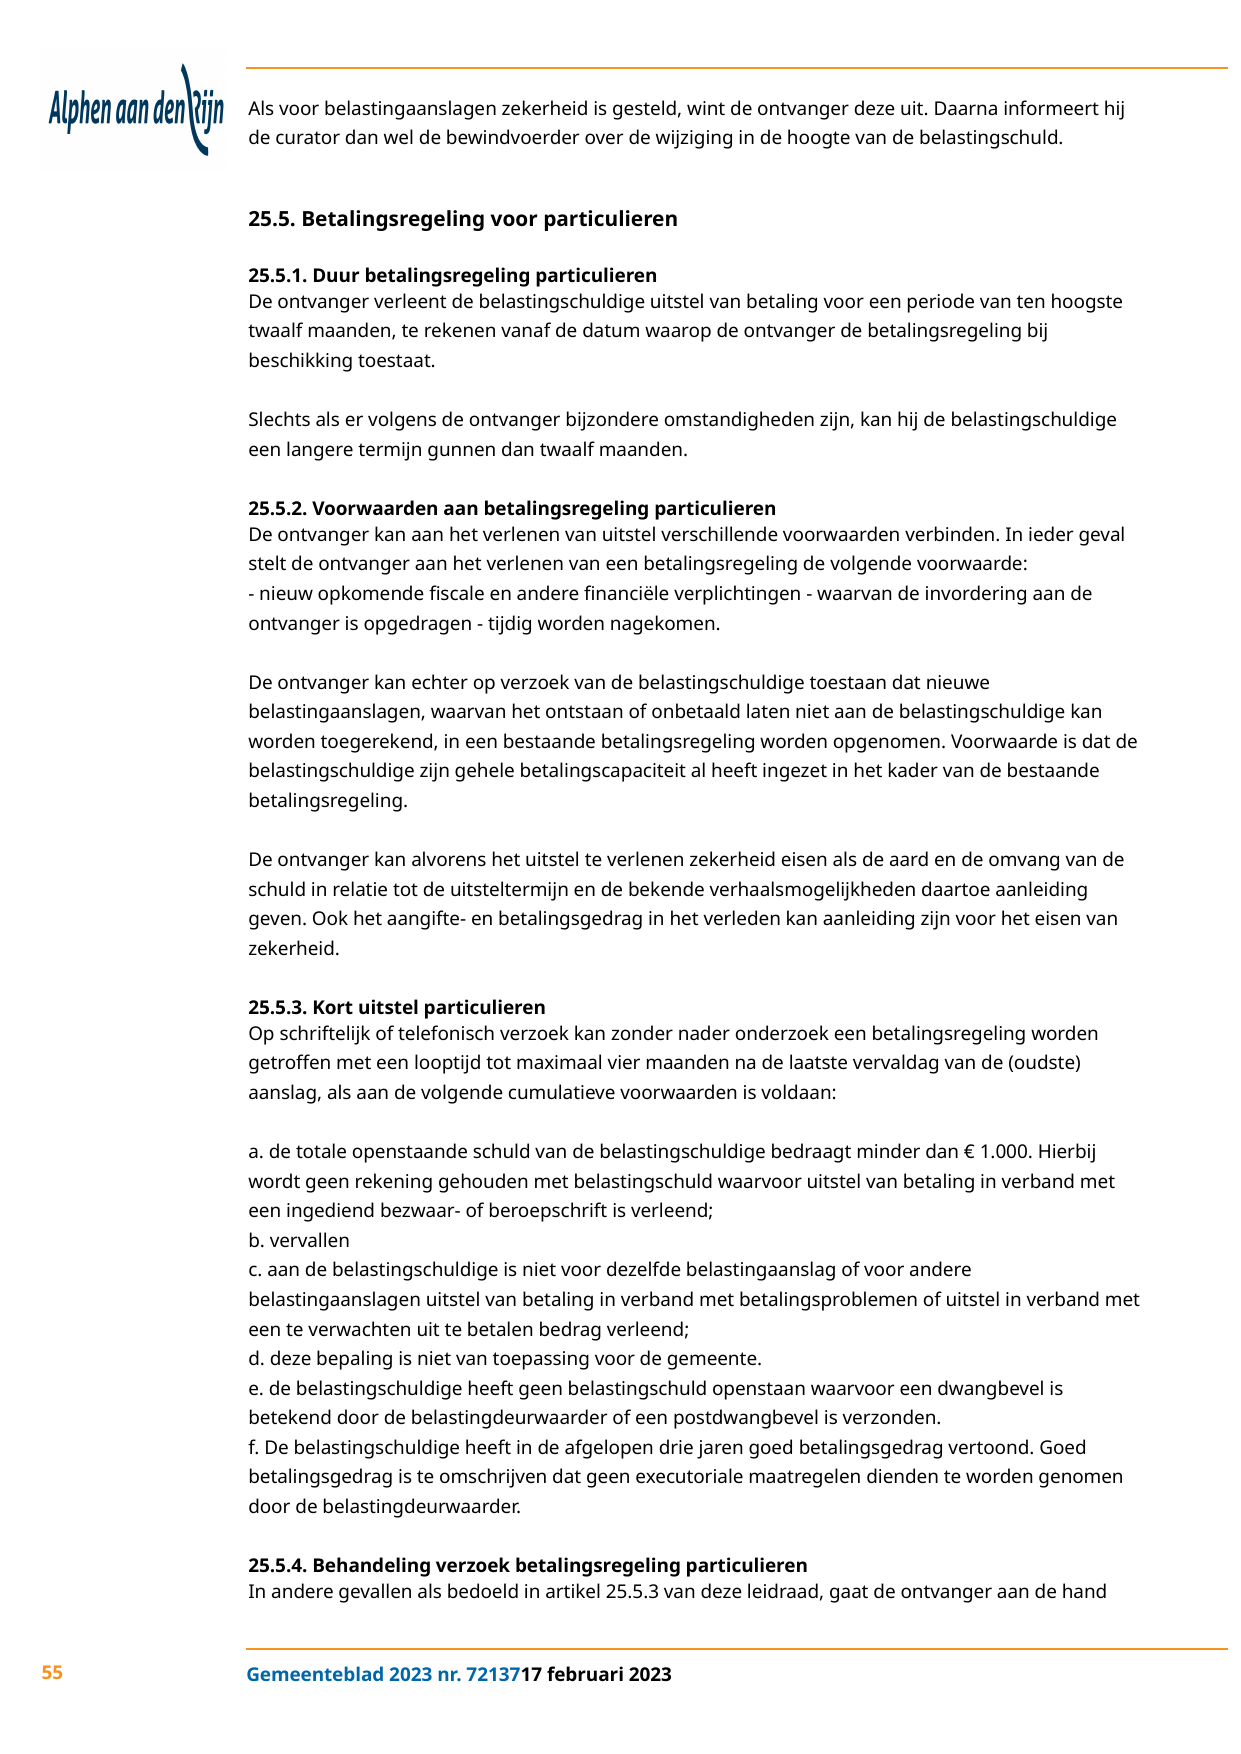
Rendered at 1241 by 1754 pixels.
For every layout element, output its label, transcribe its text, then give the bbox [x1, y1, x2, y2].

text Op schriftelijk of telefonisch verzoek kan zonder nader onderzoek een betalingsregeling worden [248, 1020, 1152, 1046]
text De ontvanger kan echter op verzoek van de belastingschuldige toestaan dat nieuwe belastingaanslagen, waarvan het ontstaan of onbetaald laten niet aan de belastingschuldige kan worden toegerekend, in een bestaande betalingsregeling worden opgenomen. Voorwaarde is dat de belastingschuldige zijn gehele betalingscapaciteit al heeft ingezet in het kader van de bestaande betalingsregeling. [248, 669, 1152, 813]
text 25.5. Betalingsregeling voor particulieren [248, 204, 1152, 233]
text aanslag, als aan de volgende cumulatieve voorwaarden is voldaan: [248, 1079, 1152, 1105]
text a. de totale openstaande schuld van de belastingschuldige bedraagt minder dan € 1.000. Hierbij wordt geen rekening gehouden met belastingschuld waarvoor uitstel van betaling in verband met een ingediend bezwaar- of beroepschrift is verleend; [248, 1138, 1152, 1223]
text e. de belastingschuldige heeft geen belastingschuld openstaan waarvoor een dwangbevel is betekend door de belastingdeurwaarder of een postdwangbevel is verzonden. [248, 1375, 1152, 1430]
text Slechts als er volgens de ontvanger bijzondere omstandigheden zijn, kan hij de belastingschuldige [248, 406, 1152, 432]
text 25.5.1. Duur betalingsregeling particulieren [248, 262, 1152, 288]
text getroffen met een looptijd tot maximaal vier maanden na de laatste vervaldag van de (oudste) [248, 1049, 1152, 1075]
text geven. Ook het aangifte- en betalingsgedrag in het verleden kan aanleiding zijn voor het eisen van [248, 906, 1152, 931]
text een langere termijn gunnen dan twaalf maanden. [248, 436, 1152, 462]
text 25.5.2. Voorwaarden aan betalingsregeling particulieren [248, 495, 1152, 521]
text De ontvanger kan aan het verlenen van uitstel verschillende voorwaarden verbinden. In ieder geval [248, 521, 1152, 547]
text schuld in relatie tot de uitsteltermijn en de bekende verhaalsmogelijkheden daartoe aanleiding [248, 876, 1152, 902]
text stelt de ontvanger aan het verlenen van een betalingsregeling de volgende voorwaarde: [248, 551, 1152, 576]
text 25.5.4. Behandeling verzoek betalingsregeling particulieren [248, 1552, 1152, 1578]
picture [41, 47, 231, 172]
text beschikking toestaat. [248, 347, 1152, 373]
text 25.5.3. Kort uitstel particulieren [248, 994, 1152, 1020]
text Als voor belastingaanslagen zekerheid is gesteld, wint de ontvanger deze uit. Daarna informeert hij [248, 95, 1152, 121]
text belastingaanslagen uitstel van betaling in verband met betalingsproblemen of uitstel in verband met een te verwachten uit te betalen bedrag verleend; [248, 1286, 1152, 1342]
text De ontvanger kan alvorens het uitstel te verlenen zekerheid eisen als de aard en de omvang van de [248, 846, 1152, 872]
text f. De belastingschuldige heeft in de afgelopen drie jaren goed betalingsgedrag vertoond. Goed betalingsgedrag is te omschrijven dat geen executoriale maatregelen dienden te worden genomen door de belastingdeurwaarder. [248, 1434, 1152, 1519]
text c. aan de belastingschuldige is niet voor dezelfde belastingaanslag of voor andere [248, 1257, 1152, 1282]
text b. vervallen [248, 1227, 1152, 1253]
text d. deze bepaling is niet van toepassing voor de gemeente. [248, 1345, 1152, 1371]
text twaalf maanden, te rekenen vanaf de datum waarop de ontvanger de betalingsregeling bij [248, 318, 1152, 343]
text De ontvanger verleent de belastingschuldige uitstel van betaling voor een periode van ten hoogste [248, 288, 1152, 314]
text In andere gevallen als bedoeld in artikel 25.5.3 van deze leidraad, gaat de ontvanger aan de hand [248, 1578, 1152, 1604]
text zekerheid. [248, 935, 1152, 961]
text - nieuw opkomende fiscale en andere financiële verplichtingen - waarvan de invordering aan de ontvanger is opgedragen - tijdig worden nagekomen. [248, 580, 1152, 635]
text de curator dan wel de bewindvoerder over de wijziging in de hoogte van de belastingschuld. [248, 124, 1152, 150]
